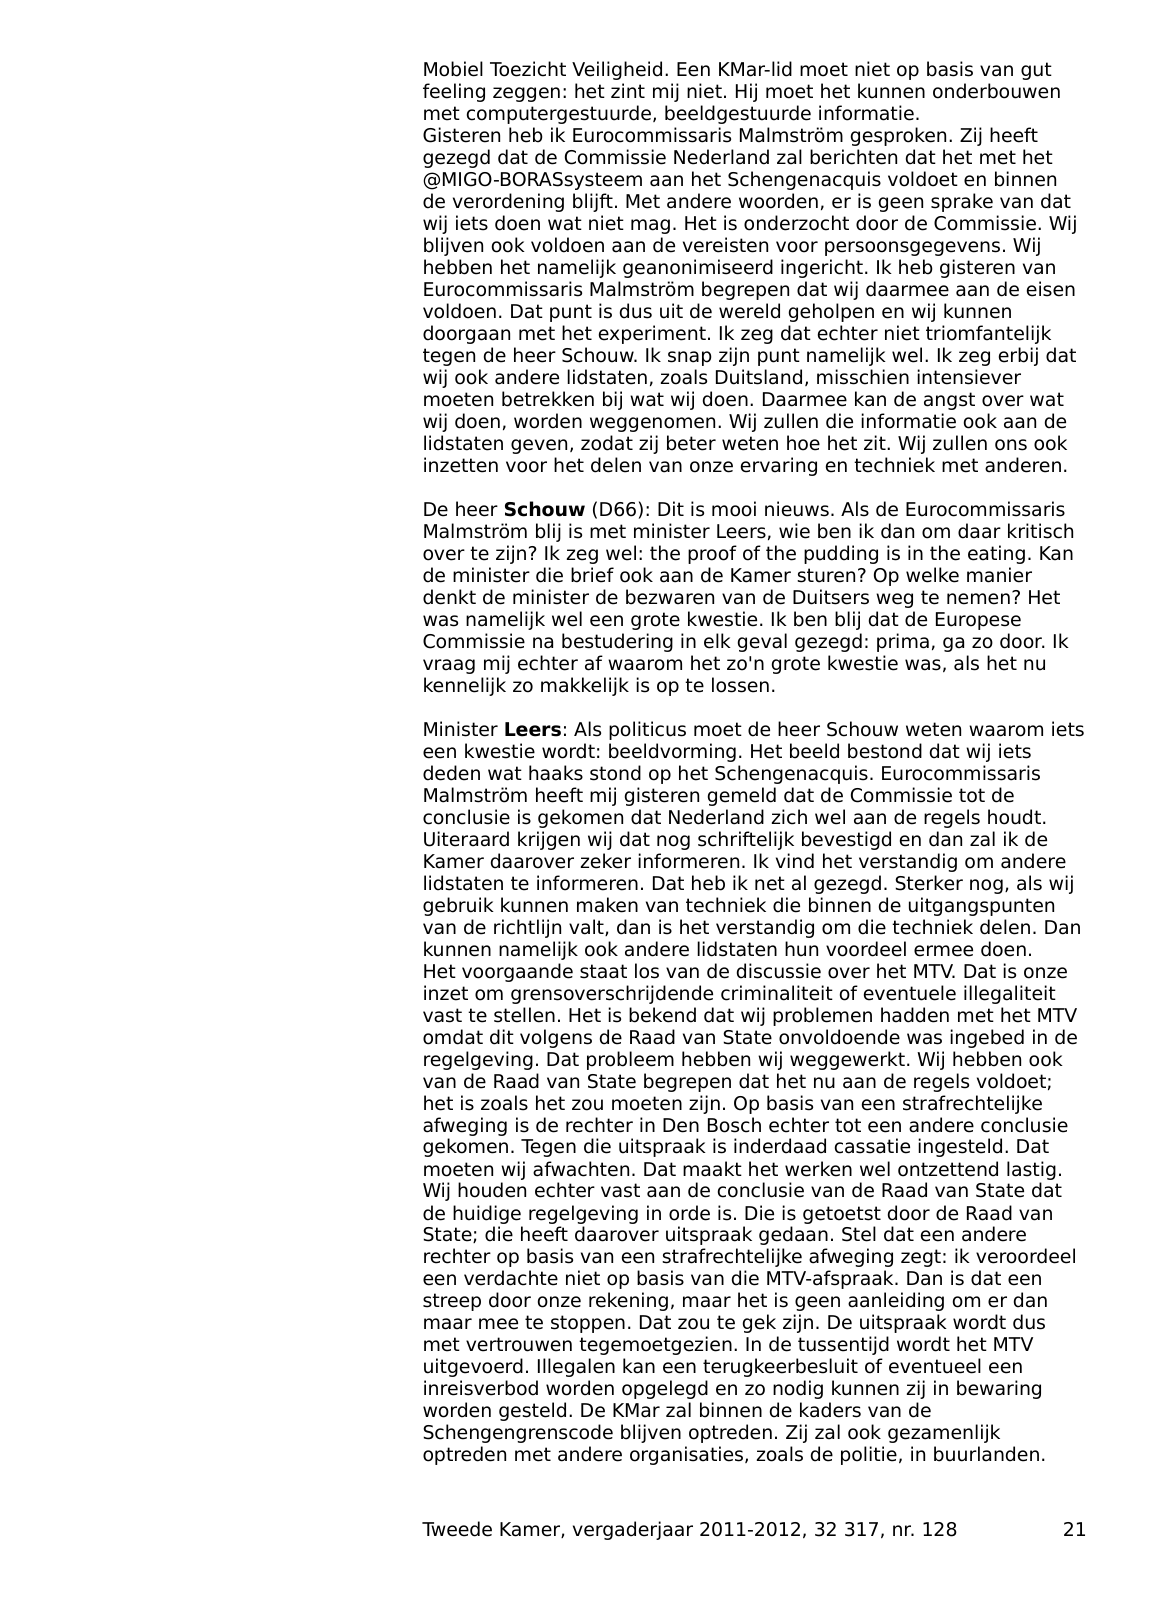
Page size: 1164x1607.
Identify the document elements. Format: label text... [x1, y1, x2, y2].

text Mobiel Toezicht Veiligheid. Een KMar-lid moet niet op basis van gut feeling zeggen: het zint mij niet. Hij moet het kunnen onderbouwen met computergestuurde, beeldgestuurde informatie. [422, 59, 1087, 125]
text Minister Leers: Als politicus moet de heer Schouw weten waarom iets een kwestie wordt: beeldvorming. Het beeld bestond dat wij iets deden wat haaks stond op het Schengenacquis. Eurocommissaris Malmström heeft mij gisteren gemeld dat de Commissie tot de conclusie is gekomen dat Nederland zich wel aan de regels houdt. Uiteraard krijgen wij dat nog schriftelijk bevestigd en dan zal ik de Kamer daarover zeker informeren. Ik vind het verstandig om andere lidstaten te informeren. Dat heb ik net al gezegd. Sterker nog, als wij gebruik kunnen maken van techniek die binnen de uitgangspunten van de richtlijn valt, dan is het verstandig om die techniek delen. Dan kunnen namelijk ook andere lidstaten hun voordeel ermee doen. [422, 719, 1087, 961]
text Het voorgaande staat los van de discussie over het MTV. Dat is onze inzet om grensoverschrijdende criminaliteit of eventuele illegaliteit vast te stellen. Het is bekend dat wij problemen hadden met het MTV omdat dit volgens de Raad van State onvoldoende was ingebed in de regelgeving. Dat probleem hebben wij weggewerkt. Wij hebben ook van de Raad van State begrepen dat het nu aan de regels voldoet; het is zoals het zou moeten zijn. Op basis van een strafrechtelijke afweging is de rechter in Den Bosch echter tot een andere conclusie gekomen. Tegen die uitspraak is inderdaad cassatie ingesteld. Dat moeten wij afwachten. Dat maakt het werken wel ontzettend lastig. Wij houden echter vast aan de conclusie van de Raad van State dat de huidige regelgeving in orde is. Die is getoetst door de Raad van State; die heeft daarover uitspraak gedaan. Stel dat een andere rechter op basis van een strafrechtelijke afweging zegt: ik veroordeel een verdachte niet op basis van die MTV-afspraak. Dan is dat een streep door onze rekening, maar het is geen aanleiding om er dan maar mee te stoppen. Dat zou te gek zijn. De uitspraak wordt dus met vertrouwen tegemoetgezien. In de tussentijd wordt het MTV uitgevoerd. Illegalen kan een terugkeerbesluit of eventueel een inreisverbod worden opgelegd en zo nodig kunnen zij in bewaring worden gesteld. De KMar zal binnen de kaders van de Schengengrenscode blijven optreden. Zij zal ook gezamenlijk optreden met andere organisaties, zoals de politie, in buurlanden. [422, 961, 1087, 1466]
text Gisteren heb ik Eurocommissaris Malmström gesproken. Zij heeft gezegd dat de Commissie Nederland zal berichten dat het met het @MIGO-BORASsysteem aan het Schengenacquis voldoet en binnen de verordening blijft. Met andere woorden, er is geen sprake van dat wij iets doen wat niet mag. Het is onderzocht door de Commissie. Wij blijven ook voldoen aan de vereisten voor persoonsgegevens. Wij hebben het namelijk geanonimiseerd ingericht. Ik heb gisteren van Eurocommissaris Malmström begrepen dat wij daarmee aan de eisen voldoen. Dat punt is dus uit de wereld geholpen en wij kunnen doorgaan met het experiment. Ik zeg dat echter niet triomfantelijk tegen de heer Schouw. Ik snap zijn punt namelijk wel. Ik zeg erbij dat wij ook andere lidstaten, zoals Duitsland, misschien intensiever moeten betrekken bij wat wij doen. Daarmee kan de angst over wat wij doen, worden weggenomen. Wij zullen die informatie ook aan de lidstaten geven, zodat zij beter weten hoe het zit. Wij zullen ons ook inzetten voor het delen van onze ervaring en techniek met anderen. [422, 125, 1087, 477]
text De heer Schouw (D66): Dit is mooi nieuws. Als de Eurocommissaris Malmström blij is met minister Leers, wie ben ik dan om daar kritisch over te zijn? Ik zeg wel: the proof of the pudding is in the eating. Kan de minister die brief ook aan de Kamer sturen? Op welke manier denkt de minister de bezwaren van de Duitsers weg te nemen? Het was namelijk wel een grote kwestie. Ik ben blij dat de Europese Commissie na bestudering in elk geval gezegd: prima, ga zo door. Ik vraag mij echter af waarom het zo'n grote kwestie was, als het nu kennelijk zo makkelijk is op te lossen. [422, 499, 1087, 697]
